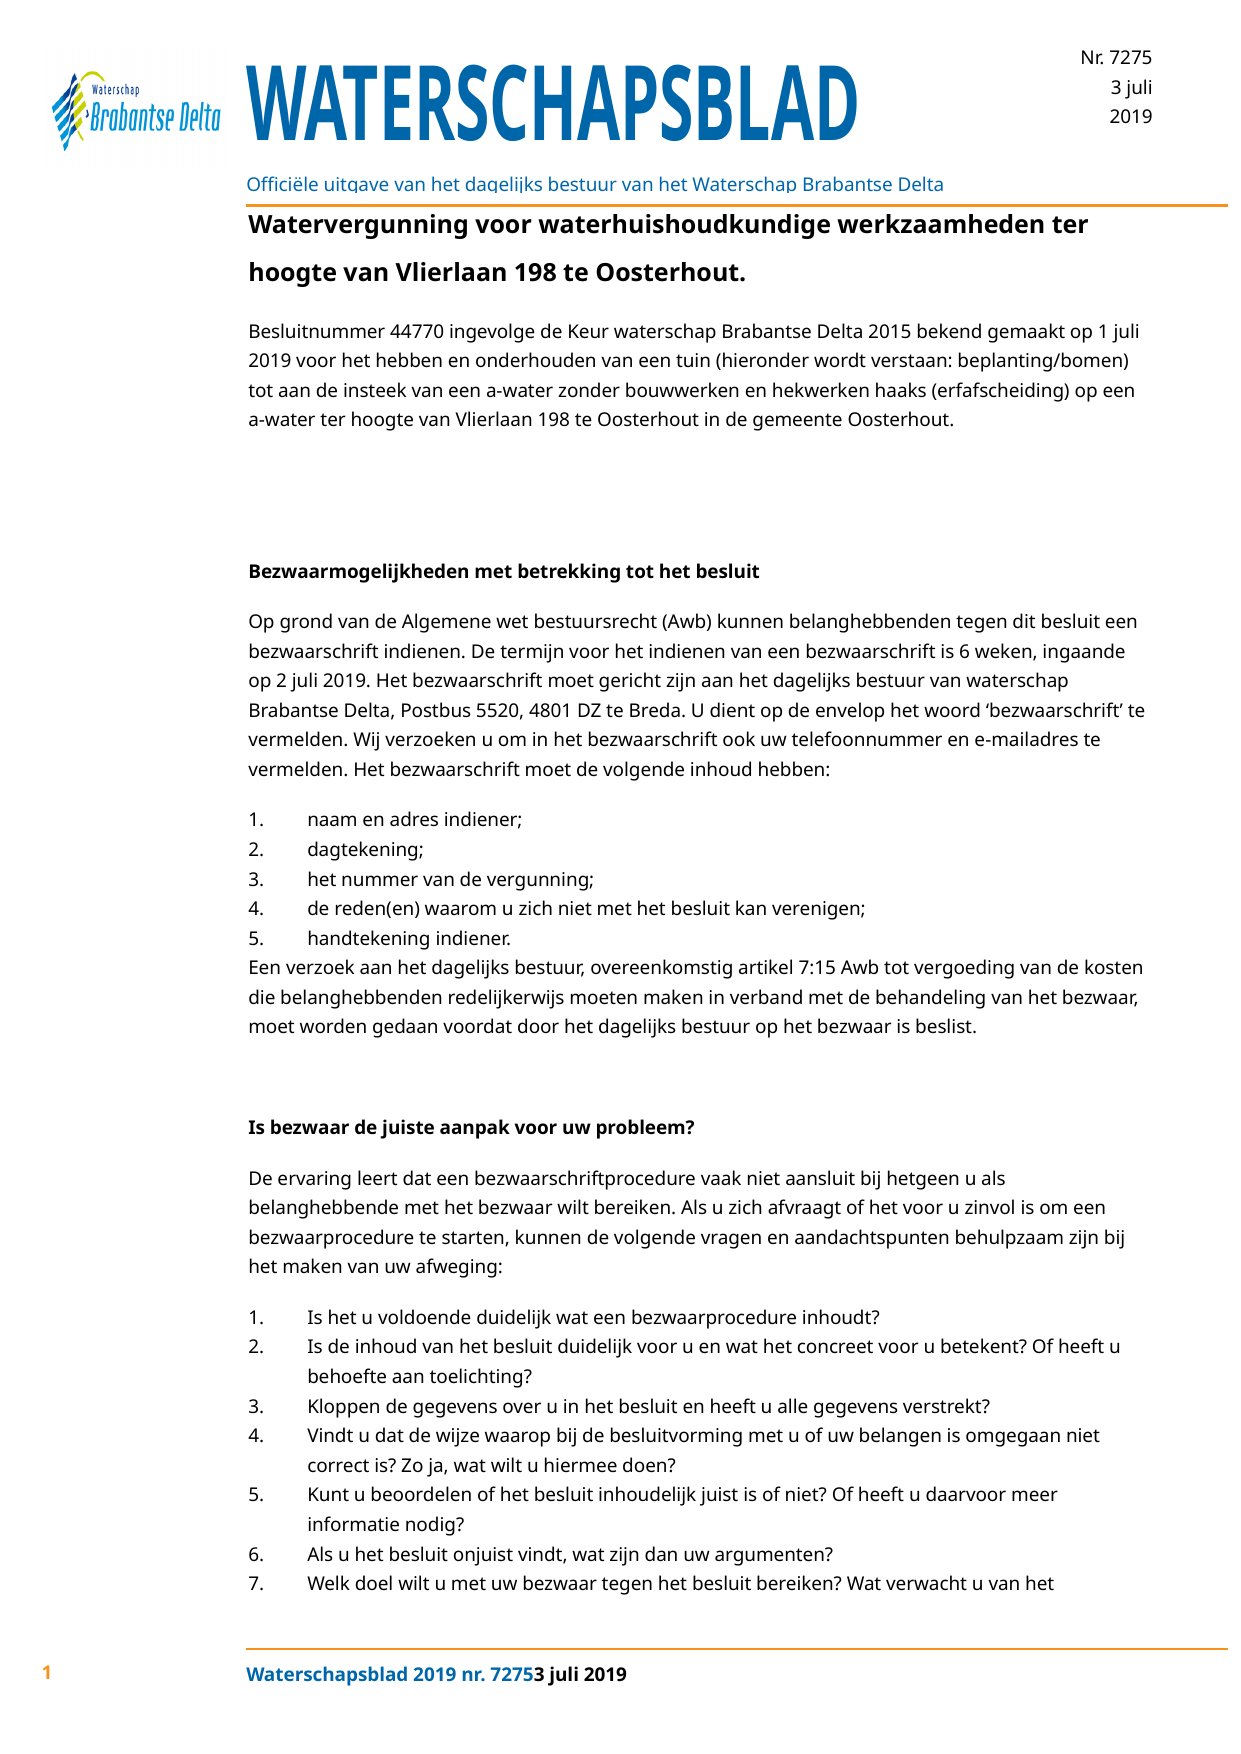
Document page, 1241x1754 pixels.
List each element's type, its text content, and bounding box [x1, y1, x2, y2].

list het nummer van de vergunning; [248, 866, 1152, 892]
text Watervergunning voor waterhuishoudkundige werkzaamheden ter hoogte van Vlierlaan 198 te Oosterhout. [248, 207, 1152, 288]
list Welk doel wilt u met uw bezwaar tegen het besluit bereiken? Wat verwacht u van het [248, 1570, 1152, 1596]
text De ervaring leert dat een bezwaarschriftprocedure vaak niet aansluit bij hetgeen u als belanghebbende met het bezwaar wilt bereiken. Als u zich afvraagt of het voor u zinvol is om een bezwaarprocedure te starten, kunnen de volgende vragen en aandachtspunten behulpzaam zijn bij het maken van uw afweging: [248, 1165, 1152, 1279]
text Is bezwaar de juiste aanpak voor uw probleem? [248, 1114, 1152, 1140]
list Kloppen de gegevens over u in het besluit en heeft u alle gegevens verstrekt? [248, 1393, 1152, 1419]
list Is de inhoud van het besluit duidelijk voor u en wat het concreet voor u betekent? Of heeft u behoefte aan toelichting? [248, 1334, 1152, 1389]
list dagtekening; [248, 836, 1152, 862]
list handtekening indiener. [248, 925, 1152, 951]
list Vindt u dat de wijze waarop bij de besluitvorming met u of uw belangen is omgegaan niet correct is? Zo ja, wat wilt u hiermee doen? [248, 1422, 1152, 1478]
list de reden(en) waarom u zich niet met het besluit kan verenigen; [248, 895, 1152, 921]
list Kunt u beoordelen of het besluit inhoudelijk juist is of niet? Of heeft u daarvoor meer informatie nodig? [248, 1482, 1152, 1537]
text Een verzoek aan het dagelijks bestuur, overeenkomstig artikel 7:15 Awb tot vergoeding van de kosten die belanghebbenden redelijkerwijs moeten maken in verband met de behandeling van het bezwaar, moet worden gedaan voordat door het dagelijks bestuur op het bezwaar is beslist. [248, 954, 1152, 1039]
text Besluitnummer 44770 ingevolge de Keur waterschap Brabantse Delta 2015 bekend gemaakt op 1 juli 2019 voor het hebben en onderhouden van een tuin (hieronder wordt verstaan: beplanting/bomen) tot aan de insteek van een a-water zonder bouwwerken en hekwerken haaks (erfafscheiding) op een a-water ter hoogte van Vlierlaan 198 te Oosterhout in de gemeente Oosterhout. [248, 318, 1152, 432]
text Bezwaarmogelijkheden met betrekking tot het besluit [248, 558, 1152, 584]
text Op grond van de Algemene wet bestuursrecht (Awb) kunnen belanghebbenden tegen dit besluit een bezwaarschrift indienen. De termijn voor het indienen van een bezwaarschrift is 6 weken, ingaande op 2 juli 2019. Het bezwaarschrift moet gericht zijn aan het dagelijks bestuur van waterschap Brabantse Delta, Postbus 5520, 4801 DZ te Breda. U dient op de envelop het woord ‘bezwaarschrift’ te vermelden. Wij verzoeken u om in het bezwaarschrift ook uw telefoonnummer en e‑mailadres te vermelden. Het bezwaarschrift moet de volgende inhoud hebben: [248, 608, 1152, 782]
list Als u het besluit onjuist vindt, wat zijn dan uw argumenten? [248, 1541, 1152, 1567]
list naam en adres indiener; [248, 807, 1152, 832]
picture [41, 47, 231, 172]
list Is het u voldoende duidelijk wat een bezwaarprocedure inhoudt? [248, 1304, 1152, 1330]
